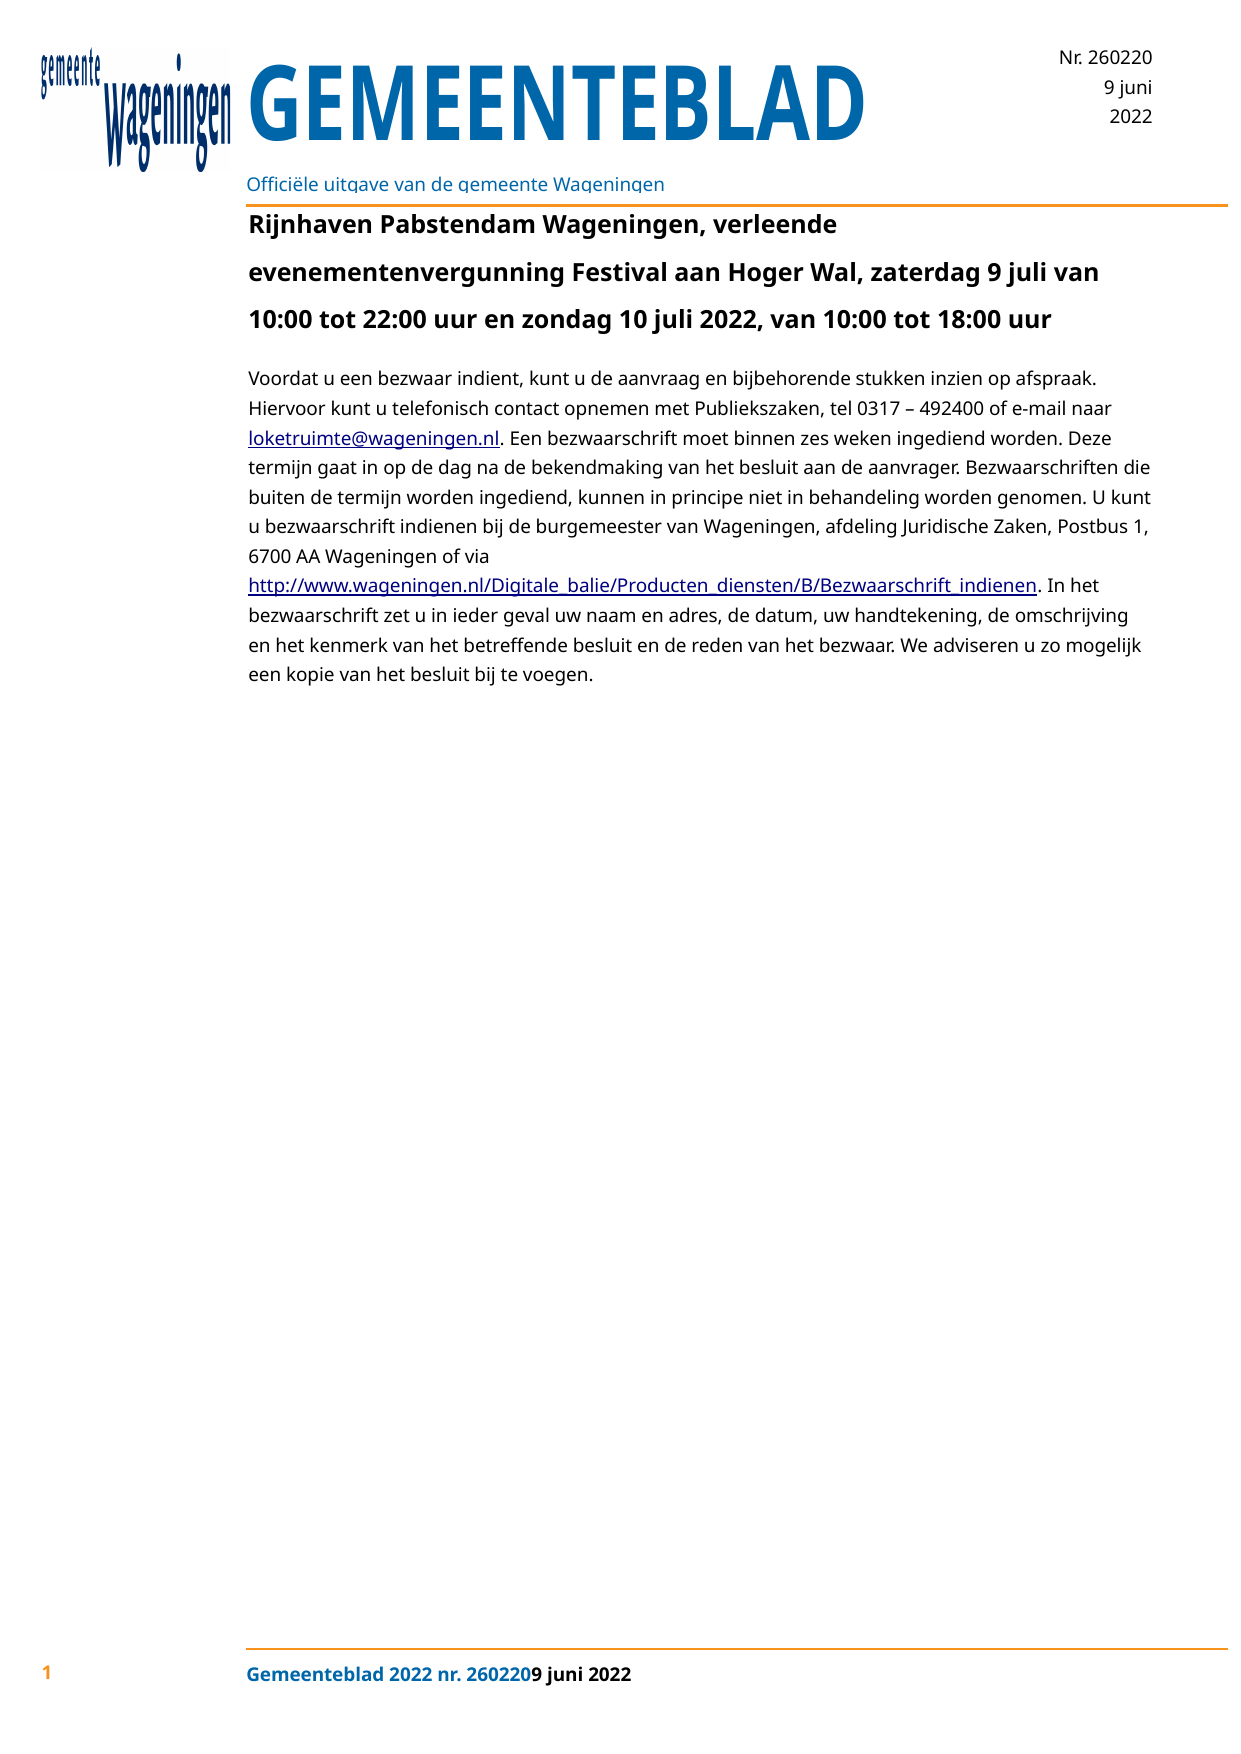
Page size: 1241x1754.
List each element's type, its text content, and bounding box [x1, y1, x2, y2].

text Rijnhaven Pabstendam Wageningen, verleende evenementenvergunning Festival aan Hoger Wal, zaterdag 9 juli van 10:00 tot 22:00 uur en zondag 10 juli 2022, van 10:00 tot 18:00 uur [248, 207, 1152, 336]
picture [41, 47, 231, 172]
text Voordat u een bezwaar indient, kunt u de aanvraag en bijbehorende stukken inzien op afspraak. Hiervoor kunt u telefonisch contact opnemen met Publiekszaken, tel 0317 – 492400 of e-mail naar loketruimte@wageningen.nl. Een bezwaarschrift moet binnen zes weken ingediend worden. Deze termijn gaat in op de dag na de bekendmaking van het besluit aan de aanvrager. Bezwaarschriften die buiten de termijn worden ingediend, kunnen in principe niet in behandeling worden genomen. U kunt u bezwaarschrift indienen bij de burgemeester van Wageningen, afdeling Juridische Zaken, Postbus 1, 6700 AA Wageningen of via http://www.wageningen.nl/Digitale_balie/Producten_diensten/B/Bezwaarschrift_indienen. In het bezwaarschrift zet u in ieder geval uw naam en adres, de datum, uw handtekening, de omschrijving en het kenmerk van het betreffende besluit en de reden van het bezwaar. We adviseren u zo mogelijk een kopie van het besluit bij te voegen. [248, 366, 1152, 687]
